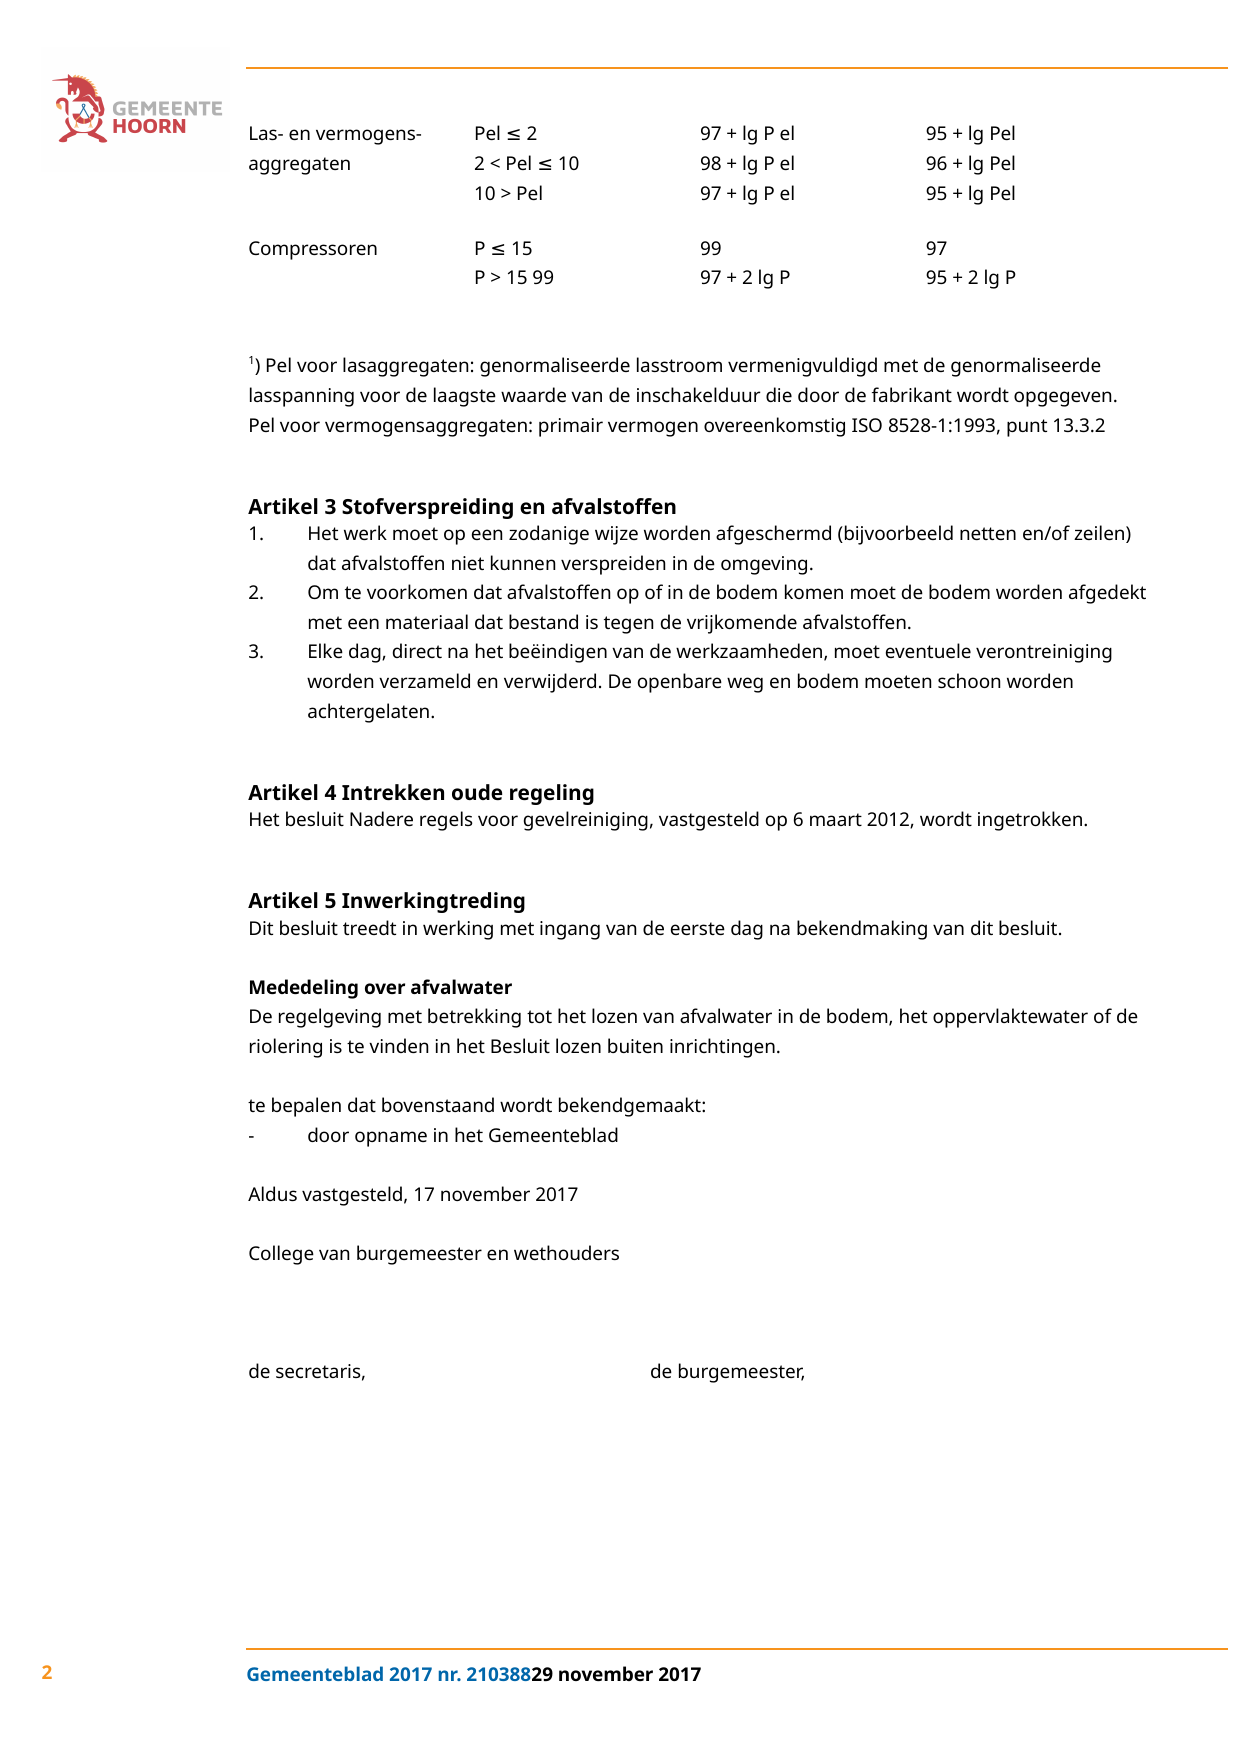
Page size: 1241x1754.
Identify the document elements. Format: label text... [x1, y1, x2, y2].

table_cell 95 + lg Pel 96 + lg Pel 95 + lg Pel [926, 121, 1152, 235]
text Het besluit Nadere regels voor gevelreiniging, vastgesteld op 6 maart 2012, wordt ingetrokken. [248, 806, 1152, 832]
table_cell 97 95 + 2 lg P [926, 235, 1152, 320]
table_cell Las- en vermogens-aggregaten [248, 121, 474, 235]
text Aldus vastgesteld, 17 november 2017 [248, 1181, 1152, 1207]
text De regelgeving met betrekking tot het lozen van afvalwater in de bodem, het oppervlaktewater of de riolering is te vinden in het Besluit lozen buiten inrichtingen. [248, 1003, 1152, 1059]
text Artikel 3 Stofverspreiding en afvalstoffen [248, 492, 1152, 520]
table_cell Compressoren [248, 235, 474, 320]
picture [41, 47, 231, 172]
table_cell [926, 95, 1152, 121]
table_cell P ≤ 15 P > 15 99 [474, 235, 700, 320]
list Om te voorkomen dat afvalstoffen op of in de bodem komen moet de bodem worden afgedekt met een materiaal dat bestand is tegen de vrijkomende afvalstoffen. [248, 579, 1152, 635]
text College van burgemeester en wethouders [248, 1240, 1152, 1266]
table_cell Pel ≤ 2 2 < Pel ≤ 10 10 > Pel [474, 121, 700, 235]
list Elke dag, direct na het beëindigen van de werkzaamheden, moet eventuele verontreiniging worden verzameld en verwijderd. De openbare weg en bodem moeten schoon worden achtergelaten. [248, 639, 1152, 723]
table_cell 99 97 + 2 lg P [700, 235, 926, 320]
table_cell 97 + lg P el 98 + lg P el 97 + lg P el [700, 121, 926, 235]
list door opname in het Gemeenteblad [248, 1122, 1152, 1147]
text Pel voor vermogensaggregaten: primair vermogen overeenkomstig ISO 8528-1:1993, punt 13.3.2 [248, 412, 1152, 438]
text 1) Pel voor lasaggregaten: genormaliseerde lasstroom vermenigvuldigd met de genormaliseerde lasspanning voor de laagste waarde van de inschakelduur die door de fabrikant wordt opgegeven. [248, 353, 1152, 408]
text te bepalen dat bovenstaand wordt bekendgemaakt: [248, 1092, 1152, 1118]
text Artikel 5 Inwerkingtreding [248, 886, 1152, 915]
text Dit besluit treedt in werking met ingang van de eerste dag na bekendmaking van dit besluit. [248, 915, 1152, 940]
table_cell [248, 95, 474, 121]
text Mededeling over afvalwater [248, 974, 1152, 999]
text de secretaris, de burgemeester, [248, 1358, 1152, 1384]
text Artikel 4 Intrekken oude regeling [248, 778, 1152, 806]
table_cell [700, 95, 926, 121]
list Het werk moet op een zodanige wijze worden afgeschermd (bijvoorbeeld netten en/of zeilen) dat afvalstoffen niet kunnen verspreiden in de omgeving. [248, 520, 1152, 576]
table_cell [474, 95, 700, 121]
